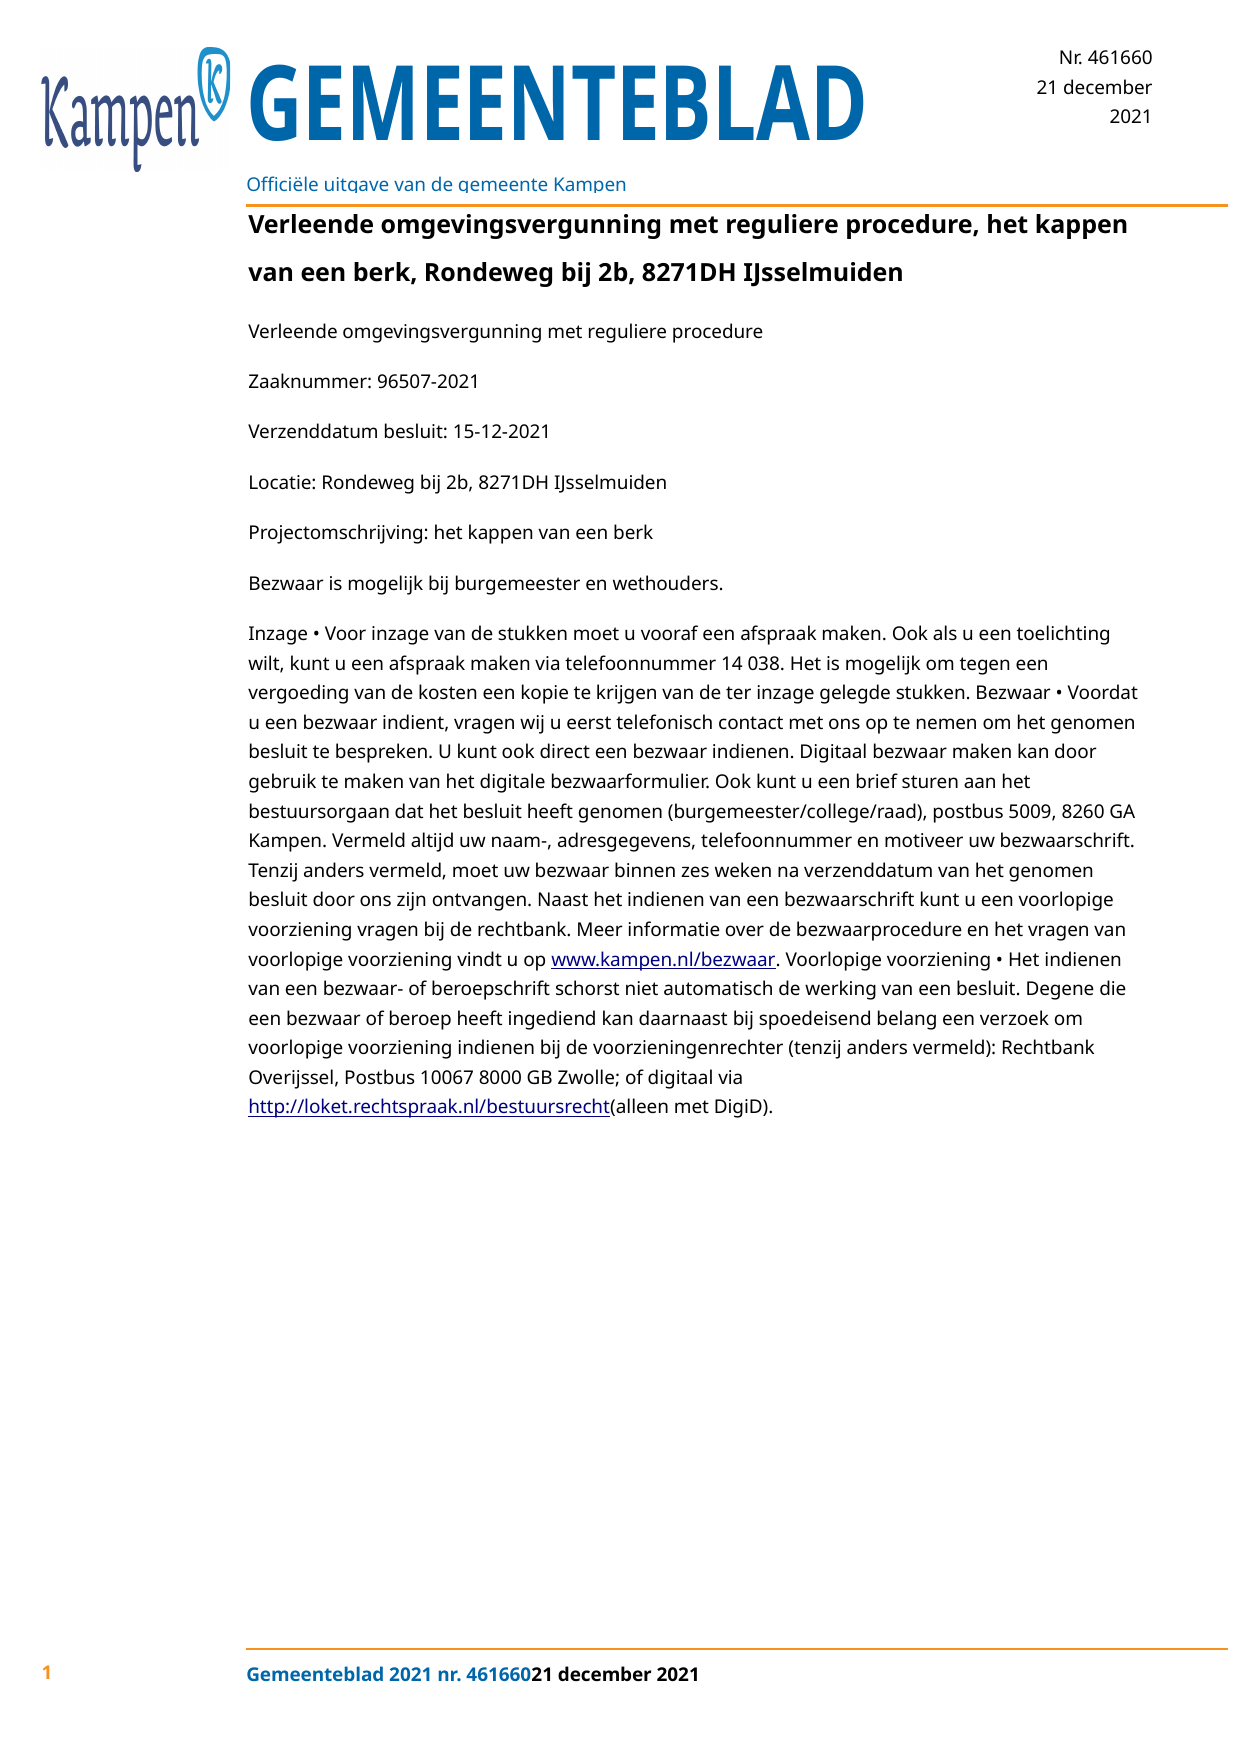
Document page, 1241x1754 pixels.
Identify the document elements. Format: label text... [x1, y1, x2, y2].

text Verzenddatum besluit: 15-12-2021 [248, 419, 1152, 444]
picture [41, 47, 231, 172]
text Locatie: Rondeweg bij 2b, 8271DH IJsselmuiden [248, 469, 1152, 495]
text Bezwaar is mogelijk bij burgemeester en wethouders. [248, 570, 1152, 596]
text Inzage • Voor inzage van de stukken moet u vooraf een afspraak maken. Ook als u een toelichting wilt, kunt u een afspraak maken via telefoonnummer 14 038. Het is mogelijk om tegen een vergoeding van de kosten een kopie te krijgen van de ter inzage gelegde stukken. Bezwaar • Voordat u een bezwaar indient, vragen wij u eerst telefonisch contact met ons op te nemen om het genomen besluit te bespreken. U kunt ook direct een bezwaar indienen. Digitaal bezwaar maken kan door gebruik te maken van het digitale bezwaarformulier. Ook kunt u een brief sturen aan het bestuursorgaan dat het besluit heeft genomen (burgemeester/college/raad), postbus 5009, 8260 GA Kampen. Vermeld altijd uw naam-, adresgegevens, telefoonnummer en motiveer uw bezwaarschrift. Tenzij anders vermeld, moet uw bezwaar binnen zes weken na verzenddatum van het genomen besluit door ons zijn ontvangen. Naast het indienen van een bezwaarschrift kunt u een voorlopige voorziening vragen bij de rechtbank. Meer informatie over de bezwaarprocedure en het vragen van voorlopige voorziening vindt u op www.kampen.nl/bezwaar. Voorlopige voorziening • Het indienen van een bezwaar- of beroepschrift schorst niet automatisch de werking van een besluit. Degene die een bezwaar of beroep heeft ingediend kan daarnaast bij spoedeisend belang een verzoek om voorlopige voorziening indienen bij de voorzieningenrechter (tenzij anders vermeld): Rechtbank Overijssel, Postbus 10067 8000 GB Zwolle; of digitaal via http://loket.rechtspraak.nl/bestuursrecht(alleen met DigiD). [248, 620, 1152, 1119]
text Verleende omgevingsvergunning met reguliere procedure [248, 318, 1152, 344]
text Verleende omgevingsvergunning met reguliere procedure, het kappen van een berk, Rondeweg bij 2b, 8271DH IJsselmuiden [248, 207, 1152, 288]
text Projectomschrijving: het kappen van een berk [248, 519, 1152, 545]
text Zaaknummer: 96507-2021 [248, 368, 1152, 394]
